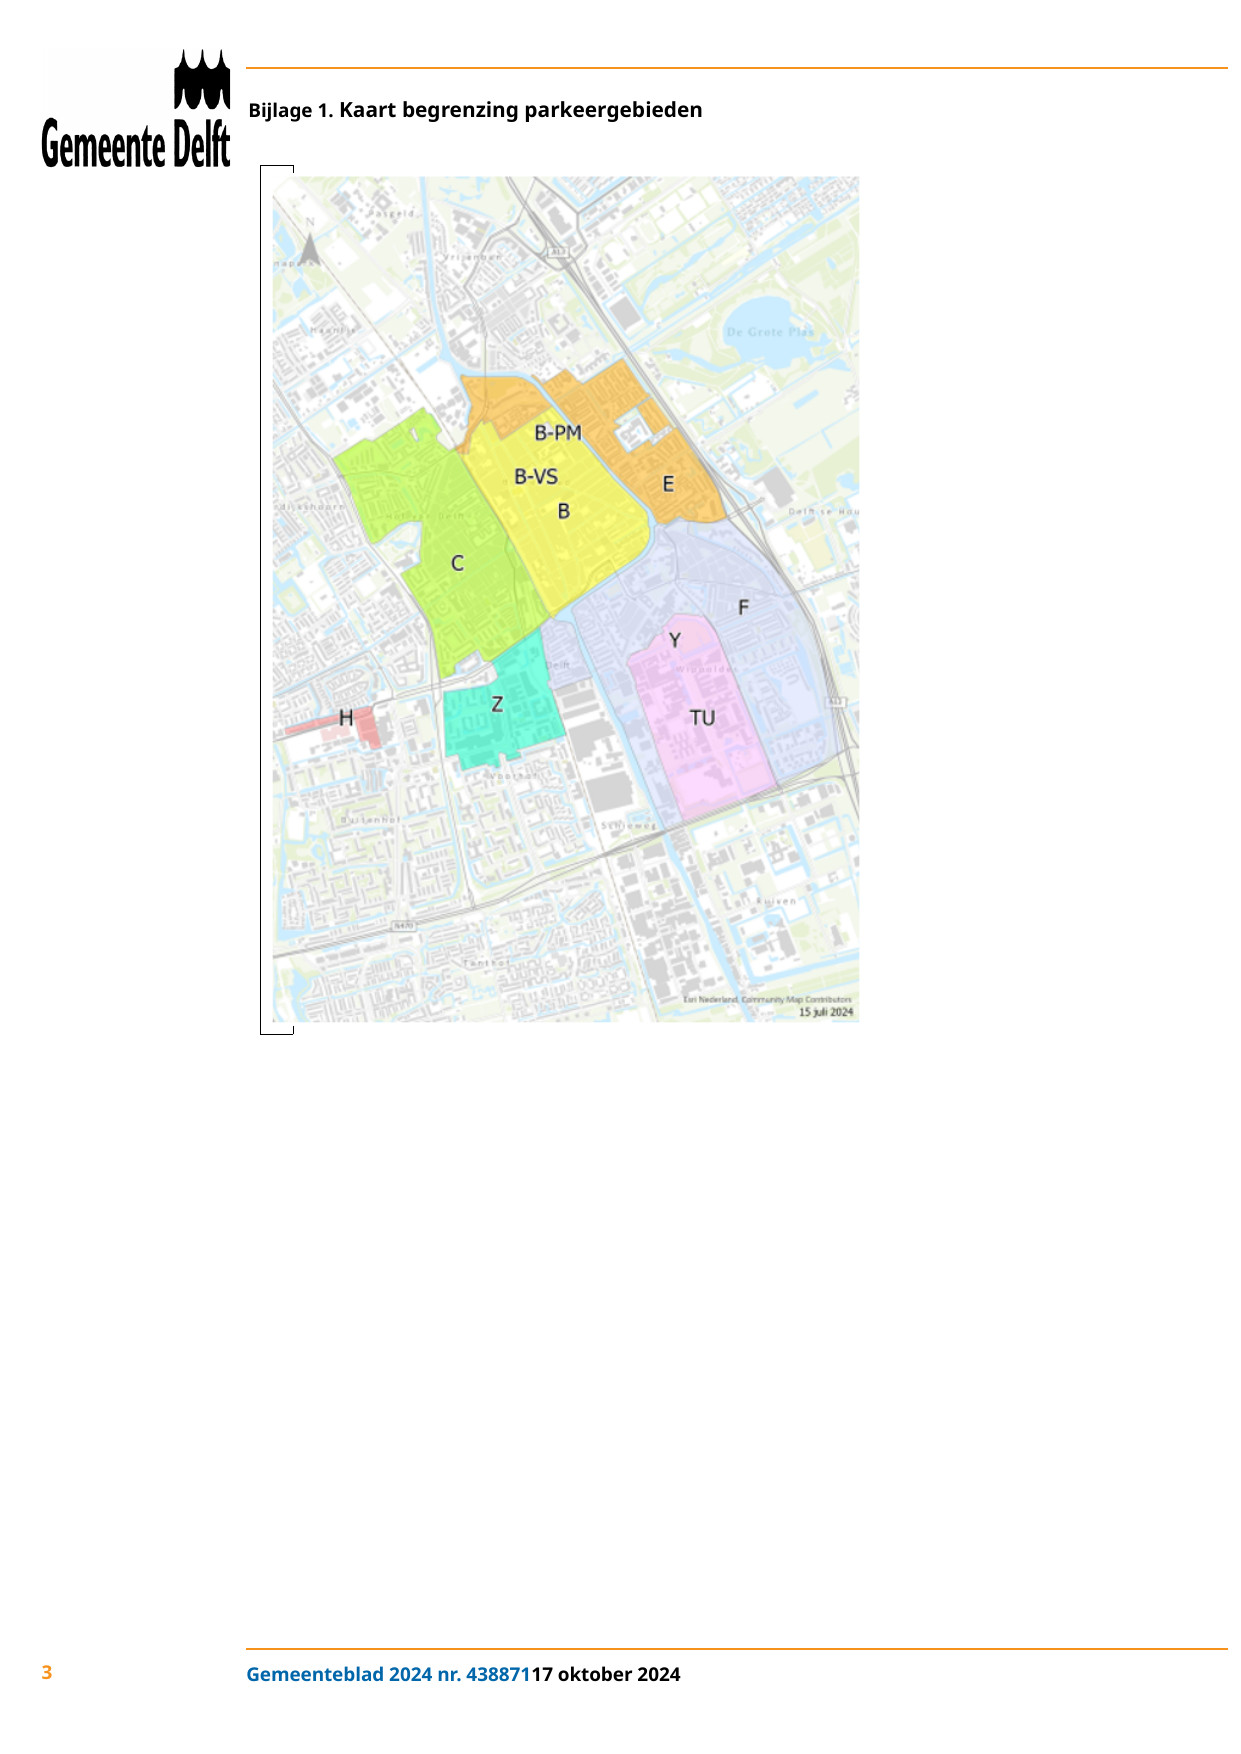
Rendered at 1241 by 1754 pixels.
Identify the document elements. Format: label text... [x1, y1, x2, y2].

picture [41, 47, 231, 172]
picture [268, 173, 860, 1026]
text Bijlage 1. Kaart begrenzing parkeergebieden [248, 95, 1152, 123]
